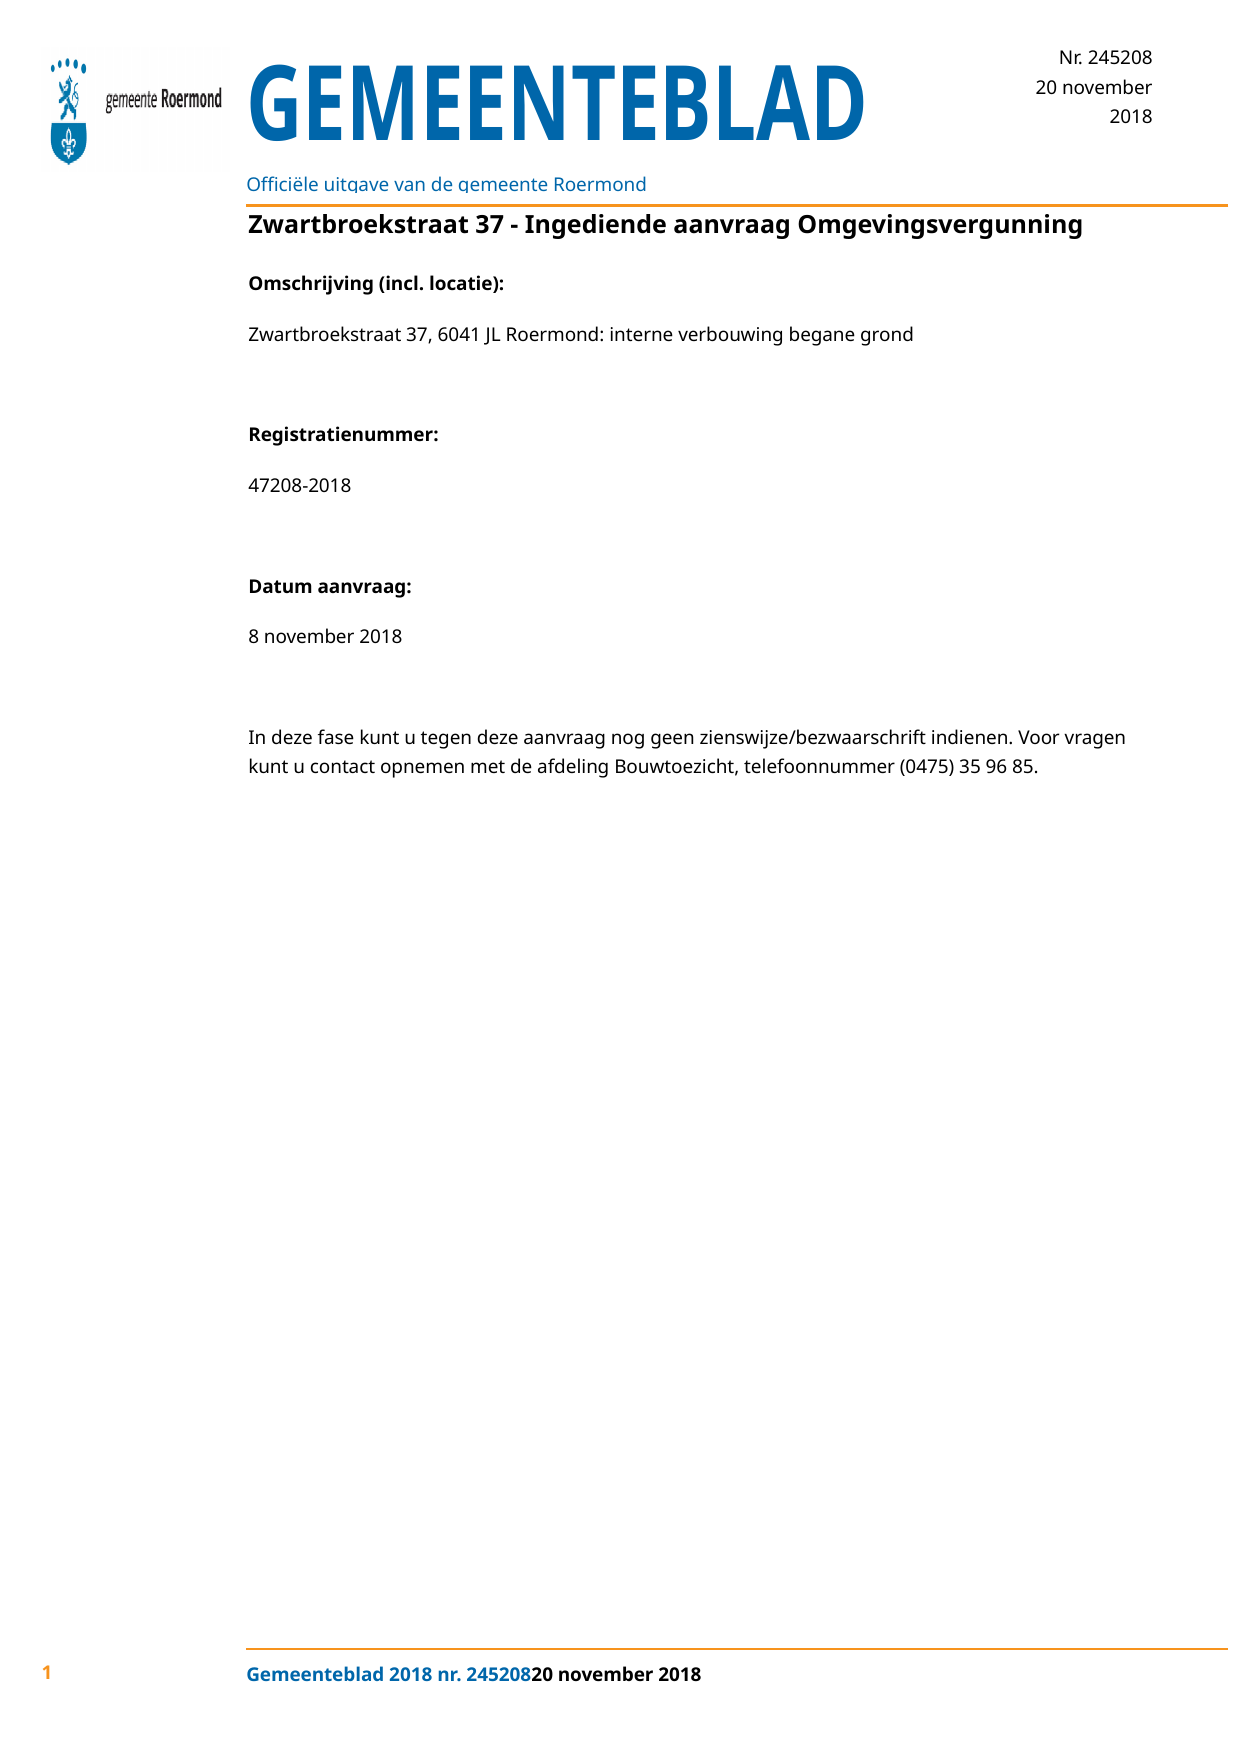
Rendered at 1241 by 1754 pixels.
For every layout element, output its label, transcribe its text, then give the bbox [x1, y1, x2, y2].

text Datum aanvraag: [248, 573, 1152, 598]
text Zwartbroekstraat 37 - Ingediende aanvraag Omgevingsvergunning [248, 207, 1152, 241]
text 47208-2018 [248, 472, 1152, 498]
picture [41, 47, 231, 172]
text Registratienummer: [248, 422, 1152, 447]
text 8 november 2018 [248, 623, 1152, 649]
text In deze fase kunt u tegen deze aanvraag nog geen zienswijze/bezwaarschrift indienen. Voor vragen kunt u contact opnemen met de afdeling Bouwtoezicht, telefoonnummer (0475) 35 96 85. [248, 724, 1152, 779]
text Zwartbroekstraat 37, 6041 JL Roermond: interne verbouwing begane grond [248, 321, 1152, 346]
text Omschrijving (incl. locatie): [248, 270, 1152, 296]
